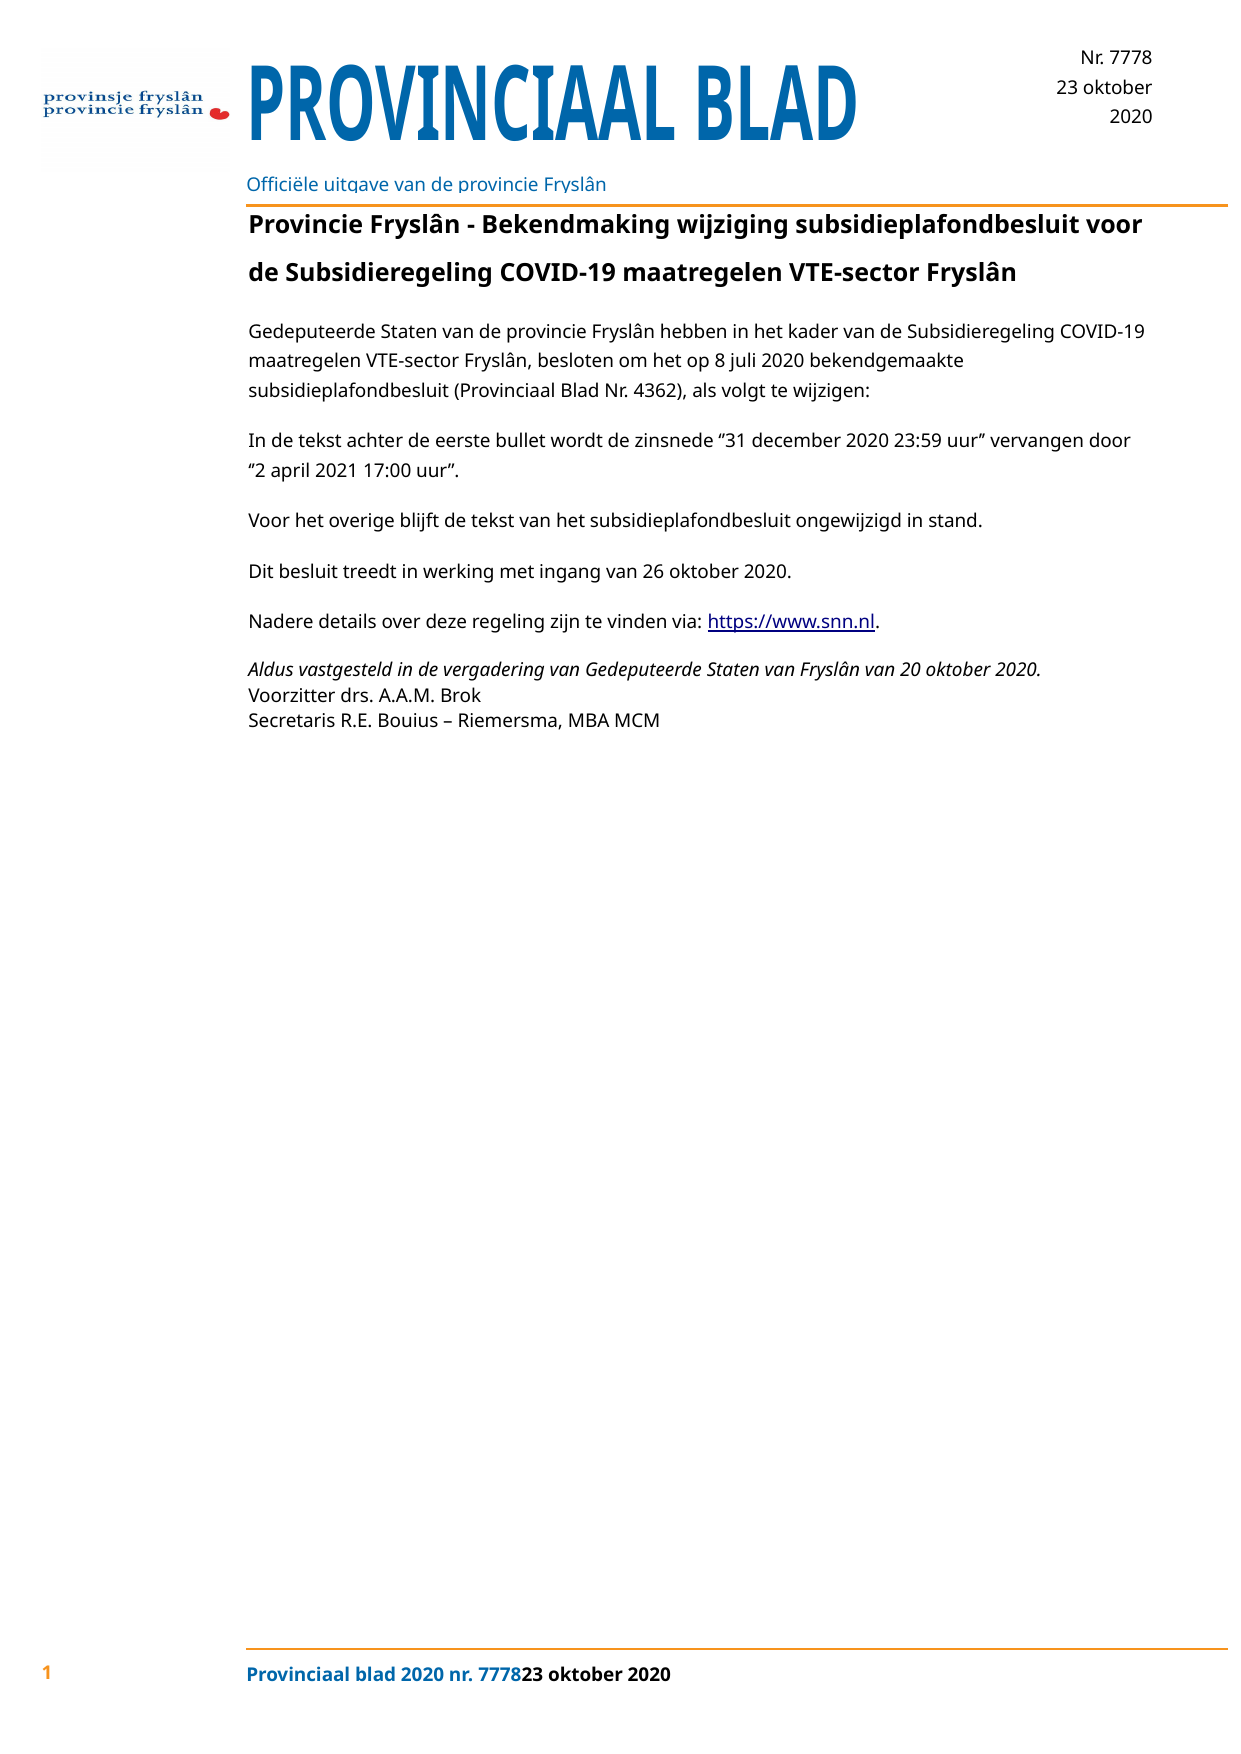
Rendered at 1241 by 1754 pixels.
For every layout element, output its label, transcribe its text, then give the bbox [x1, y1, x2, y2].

text Provincie Fryslân - Bekendmaking wijziging subsidieplafondbesluit voor de Subsidieregeling COVID-19 maatregelen VTE-sector Fryslân [248, 207, 1152, 288]
text Gedeputeerde Staten van de provincie Fryslân hebben in het kader van de Subsidieregeling COVID-19 maatregelen VTE-sector Fryslân, besloten om het op 8 juli 2020 bekendgemaakte subsidieplafondbesluit (Provinciaal Blad Nr. 4362), als volgt te wijzigen: [248, 318, 1152, 403]
text Voorzitter drs. A.A.M. Brok [248, 682, 1152, 708]
text Dit besluit treedt in werking met ingang van 26 oktober 2020. [248, 558, 1152, 584]
text Aldus vastgesteld in de vergadering van Gedeputeerde Staten van Fryslân van 20 oktober 2020. [248, 656, 1152, 682]
text Voor het overige blijft de tekst van het subsidieplafondbesluit ongewijzigd in stand. [248, 507, 1152, 533]
text In de tekst achter de eerste bullet wordt de zinsnede ‘’31 december 2020 23:59 uur’’ vervangen door ‘’2 april 2021 17:00 uur’’. [248, 427, 1152, 483]
picture [41, 47, 231, 172]
text Nadere details over deze regeling zijn te vinden via: https://www.snn.nl. [248, 608, 1152, 634]
text Secretaris R.E. Bouius – Riemersma, MBA MCM [248, 708, 1152, 733]
